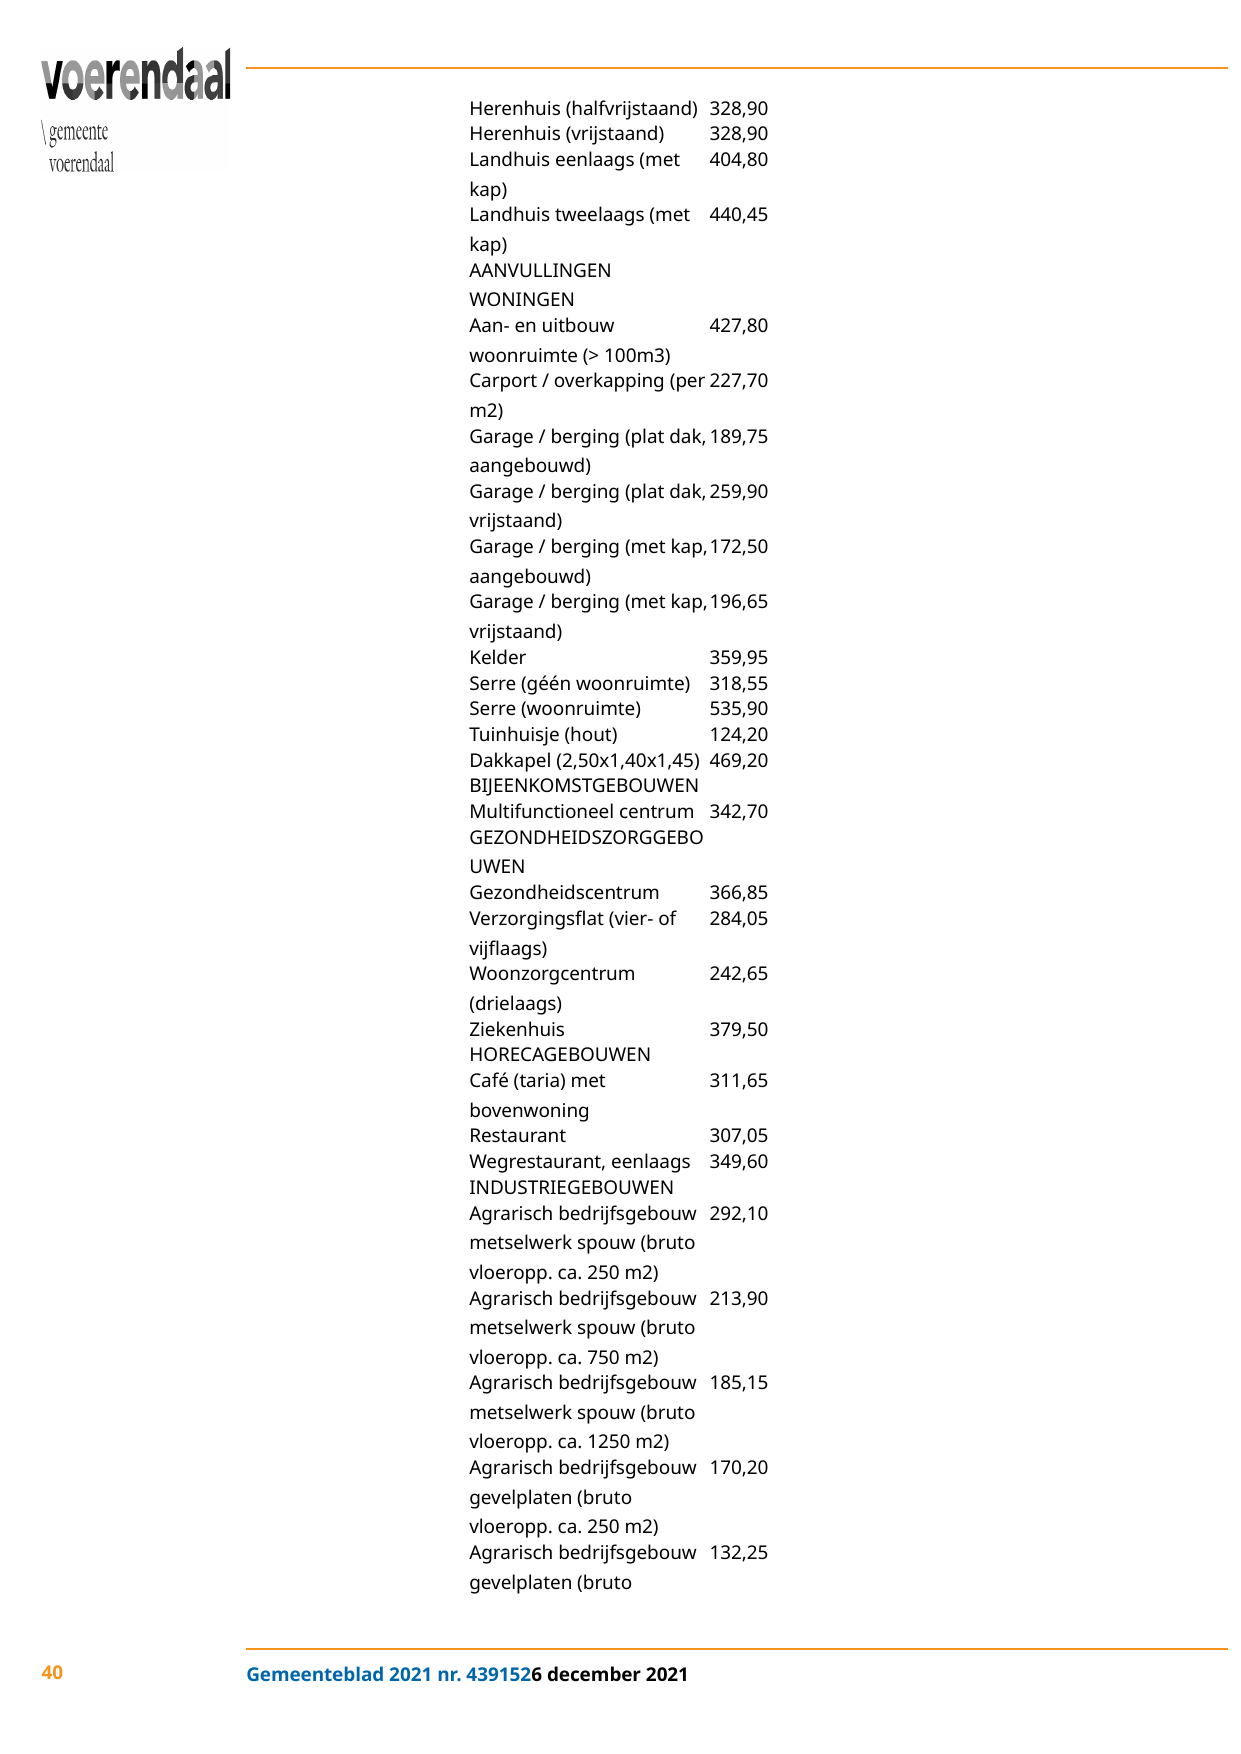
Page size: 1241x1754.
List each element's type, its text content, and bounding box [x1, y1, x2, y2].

table_cell [931, 95, 1152, 121]
table_cell [248, 799, 469, 824]
table_cell [248, 1455, 469, 1539]
table_cell 535,90 [709, 696, 931, 721]
table_cell [248, 121, 469, 146]
table_cell [248, 202, 469, 257]
table_cell 124,20 [709, 721, 931, 747]
table_cell [931, 1042, 1152, 1067]
table_cell Garage / berging (plat dak, aangebouwd) [469, 423, 709, 478]
table_cell [931, 534, 1152, 589]
table_cell [931, 773, 1152, 798]
table_cell 284,05 [709, 905, 931, 961]
table_cell [709, 1174, 931, 1200]
table_cell [931, 1370, 1152, 1454]
table_cell [709, 773, 931, 798]
table_cell [931, 1455, 1152, 1539]
table_cell [248, 880, 469, 905]
table_cell [931, 1067, 1152, 1123]
table_cell Serre (woonruimte) [469, 696, 709, 721]
table_cell [248, 1016, 469, 1042]
table_cell [248, 1067, 469, 1123]
table_cell Café (taria) met bovenwoning [469, 1067, 709, 1123]
table_cell Landhuis eenlaags (met kap) [469, 146, 709, 202]
table_cell Garage / berging (met kap, aangebouwd) [469, 534, 709, 589]
table_cell 242,65 [709, 961, 931, 1016]
table_cell 189,75 [709, 423, 931, 478]
table_cell Verzorgingsflat (vier- of vijflaags) [469, 905, 709, 961]
table_cell Agrarisch bedrijfsgebouw metselwerk spouw (bruto vloeropp. ca. 750 m2) [469, 1285, 709, 1369]
table_cell [248, 905, 469, 961]
table_cell [931, 1123, 1152, 1148]
table_cell [931, 1174, 1152, 1200]
table_cell 328,90 [709, 121, 931, 146]
table_cell Dakkapel (2,50x1,40x1,45) [469, 747, 709, 773]
table_cell Agrarisch bedrijfsgebouw metselwerk spouw (bruto vloeropp. ca. 1250 m2) [469, 1370, 709, 1454]
table_cell [931, 721, 1152, 747]
table_cell Restaurant [469, 1123, 709, 1148]
table_cell [248, 95, 469, 121]
table_cell [931, 478, 1152, 533]
table_cell [931, 799, 1152, 824]
table_cell 196,65 [709, 589, 931, 644]
table_cell Garage / berging (plat dak, vrijstaand) [469, 478, 709, 533]
table_cell Ziekenhuis [469, 1016, 709, 1042]
table_cell [931, 1539, 1152, 1595]
table_cell [931, 1148, 1152, 1174]
table_cell [248, 721, 469, 747]
table_cell [248, 1042, 469, 1067]
table_cell [248, 368, 469, 423]
table_cell 259,90 [709, 478, 931, 533]
table_cell [931, 1285, 1152, 1369]
table_cell [248, 1123, 469, 1148]
table_cell 307,05 [709, 1123, 931, 1148]
table_cell [931, 121, 1152, 146]
table_cell [248, 312, 469, 367]
table_cell Agrarisch bedrijfsgebouw metselwerk spouw (bruto vloeropp. ca. 250 m2) [469, 1200, 709, 1285]
table_cell [248, 773, 469, 798]
table_cell [248, 1148, 469, 1174]
table_cell Multifunctioneel centrum [469, 799, 709, 824]
picture [41, 47, 231, 172]
table_cell 359,95 [709, 644, 931, 670]
table_cell [248, 257, 469, 312]
table_cell [248, 1285, 469, 1369]
table_cell 213,90 [709, 1285, 931, 1369]
table_cell [931, 1016, 1152, 1042]
table_cell 349,60 [709, 1148, 931, 1174]
table_cell [931, 880, 1152, 905]
table_cell 318,55 [709, 670, 931, 696]
table_cell 366,85 [709, 880, 931, 905]
table_cell [709, 257, 931, 312]
table_cell [931, 589, 1152, 644]
table_cell Carport / overkapping (per m2) [469, 368, 709, 423]
table_cell [248, 1174, 469, 1200]
table_cell [931, 905, 1152, 961]
table_cell [248, 1370, 469, 1454]
table_cell [248, 670, 469, 696]
table_cell Kelder [469, 644, 709, 670]
table_cell [931, 644, 1152, 670]
table_cell [248, 961, 469, 1016]
table_cell [248, 1539, 469, 1595]
table_cell Tuinhuisje (hout) [469, 721, 709, 747]
table_cell 170,20 [709, 1455, 931, 1539]
table_cell 328,90 [709, 95, 931, 121]
table_cell [248, 747, 469, 773]
table_cell 185,15 [709, 1370, 931, 1454]
table_cell [709, 1042, 931, 1067]
table_cell Garage / berging (met kap, vrijstaand) [469, 589, 709, 644]
table_cell 311,65 [709, 1067, 931, 1123]
table_cell Serre (géén woonruimte) [469, 670, 709, 696]
table_cell GEZONDHEIDSZORGGEBOUWEN [469, 824, 709, 879]
table_cell 404,80 [709, 146, 931, 202]
table_cell 292,10 [709, 1200, 931, 1285]
table_cell Herenhuis (vrijstaand) [469, 121, 709, 146]
table_cell Aan- en uitbouw woonruimte (> 100m3) [469, 312, 709, 367]
table_cell [931, 146, 1152, 202]
table_cell 132,25 [709, 1539, 931, 1595]
table_cell [248, 589, 469, 644]
table_cell BIJEENKOMSTGEBOUWEN [469, 773, 709, 798]
table_cell 172,50 [709, 534, 931, 589]
table_cell Agrarisch bedrijfsgebouw gevelplaten (bruto [469, 1539, 709, 1595]
table_cell 469,20 [709, 747, 931, 773]
table_cell Wegrestaurant, eenlaags [469, 1148, 709, 1174]
table_cell [931, 423, 1152, 478]
table_cell 427,80 [709, 312, 931, 367]
table_cell [931, 257, 1152, 312]
table_cell [931, 696, 1152, 721]
table_cell [931, 368, 1152, 423]
table_cell [248, 478, 469, 533]
table_cell Herenhuis (halfvrijstaand) [469, 95, 709, 121]
table_cell [248, 146, 469, 202]
table_cell 440,45 [709, 202, 931, 257]
table_cell Landhuis tweelaags (met kap) [469, 202, 709, 257]
table_cell 227,70 [709, 368, 931, 423]
table_cell [931, 312, 1152, 367]
table_cell [931, 961, 1152, 1016]
table_cell Woonzorgcentrum (drielaags) [469, 961, 709, 1016]
table_cell [248, 824, 469, 879]
table_cell [248, 534, 469, 589]
table_cell [931, 824, 1152, 879]
table_cell 342,70 [709, 799, 931, 824]
table_cell [931, 1200, 1152, 1285]
table_cell [248, 423, 469, 478]
table_cell [931, 670, 1152, 696]
table_cell 379,50 [709, 1016, 931, 1042]
table_cell [709, 824, 931, 879]
table_cell [248, 644, 469, 670]
table_cell AANVULLINGEN WONINGEN [469, 257, 709, 312]
table_cell Agrarisch bedrijfsgebouw gevelplaten (bruto vloeropp. ca. 250 m2) [469, 1455, 709, 1539]
table_cell HORECAGEBOUWEN [469, 1042, 709, 1067]
table_cell [931, 747, 1152, 773]
table_cell [248, 696, 469, 721]
table_cell [931, 202, 1152, 257]
table_cell Gezondheidscentrum [469, 880, 709, 905]
table_cell INDUSTRIEGEBOUWEN [469, 1174, 709, 1200]
table_cell [248, 1200, 469, 1285]
